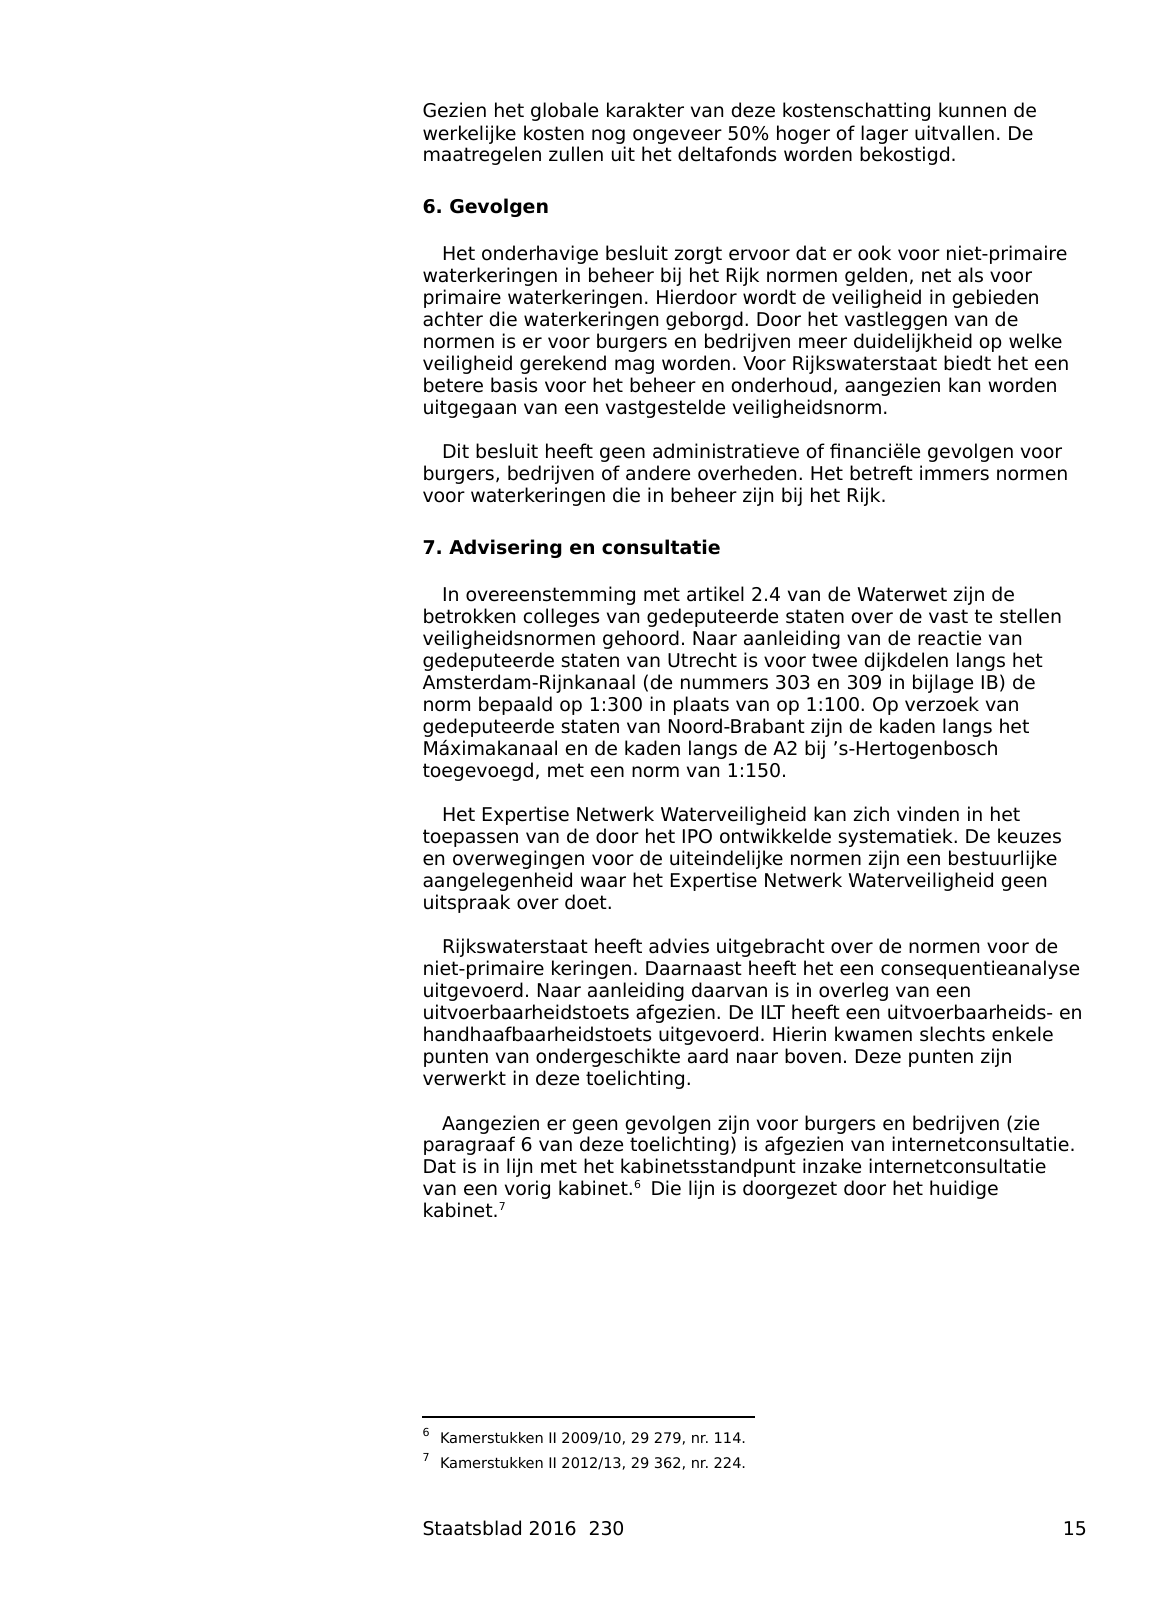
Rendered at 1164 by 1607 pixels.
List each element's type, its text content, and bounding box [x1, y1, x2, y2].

text Dit besluit heeft geen administratieve of financiële gevolgen voor burgers, bedrijven of andere overheden. Het betreft immers normen voor waterkeringen die in beheer zijn bij het Rijk. [422, 441, 1087, 507]
text Rijkswaterstaat heeft advies uitgebracht over de normen voor de niet-primaire keringen. Daarnaast heeft het een consequentieanalyse uitgevoerd. Naar aanleiding daarvan is in overleg van een uitvoerbaarheidstoets afgezien. De ILT heeft een uitvoerbaarheids- en handhaafbaarheidstoets uitgevoerd. Hierin kwamen slechts enkele punten van ondergeschikte aard naar boven. Deze punten zijn verwerkt in deze toelichting. [422, 936, 1087, 1090]
text Gezien het globale karakter van deze kostenschatting kunnen de werkelijke kosten nog ongeveer 50% hoger of lager uitvallen. De maatregelen zullen uit het deltafonds worden bekostigd. [422, 100, 1087, 166]
text Het Expertise Netwerk Waterveiligheid kan zich vinden in het toepassen van de door het IPO ontwikkelde systematiek. De keuzes en overwegingen voor de uiteindelijke normen zijn een bestuurlijke aangelegenheid waar het Expertise Netwerk Waterveiligheid geen uitspraak over doet. [422, 804, 1087, 914]
text Kamerstukken II 2012/13, 29 362, nr. 224. [422, 1451, 1087, 1473]
text Het onderhavige besluit zorgt ervoor dat er ook voor niet-primaire waterkeringen in beheer bij het Rijk normen gelden, net als voor primaire waterkeringen. Hierdoor wordt de veiligheid in gebieden achter die waterkeringen geborgd. Door het vastleggen van de normen is er voor burgers en bedrijven meer duidelijkheid op welke veiligheid gerekend mag worden. Voor Rijkswaterstaat biedt het een betere basis voor het beheer en onderhoud, aangezien kan worden uitgegaan van een vastgestelde veiligheidsnorm. [422, 243, 1087, 419]
text Kamerstukken II 2009/10, 29 279, nr. 114. [422, 1426, 1087, 1448]
text In overeenstemming met artikel 2.4 van de Waterwet zijn de betrokken colleges van gedeputeerde staten over de vast te stellen veiligheidsnormen gehoord. Naar aanleiding van de reactie van gedeputeerde staten van Utrecht is voor twee dijkdelen langs het Amsterdam-Rijnkanaal (de nummers 303 en 309 in bijlage IB) de norm bepaald op 1:300 in plaats van op 1:100. Op verzoek van gedeputeerde staten van Noord-Brabant zijn de kaden langs het Máximakanaal en de kaden langs de A2 bij ’s-Hertogenbosch toegevoegd, met een norm van 1:150. [422, 584, 1087, 782]
text Aangezien er geen gevolgen zijn voor burgers en bedrijven (zie paragraaf 6 van deze toelichting) is afgezien van internetconsultatie. Dat is in lijn met het kabinetsstandpunt inzake internetconsultatie van een vorig kabinet. Die lijn is doorgezet door het huidige kabinet. [422, 1112, 1087, 1222]
subtitle 6. Gevolgen [422, 196, 1087, 218]
subtitle 7. Advisering en consultatie [422, 537, 1087, 559]
